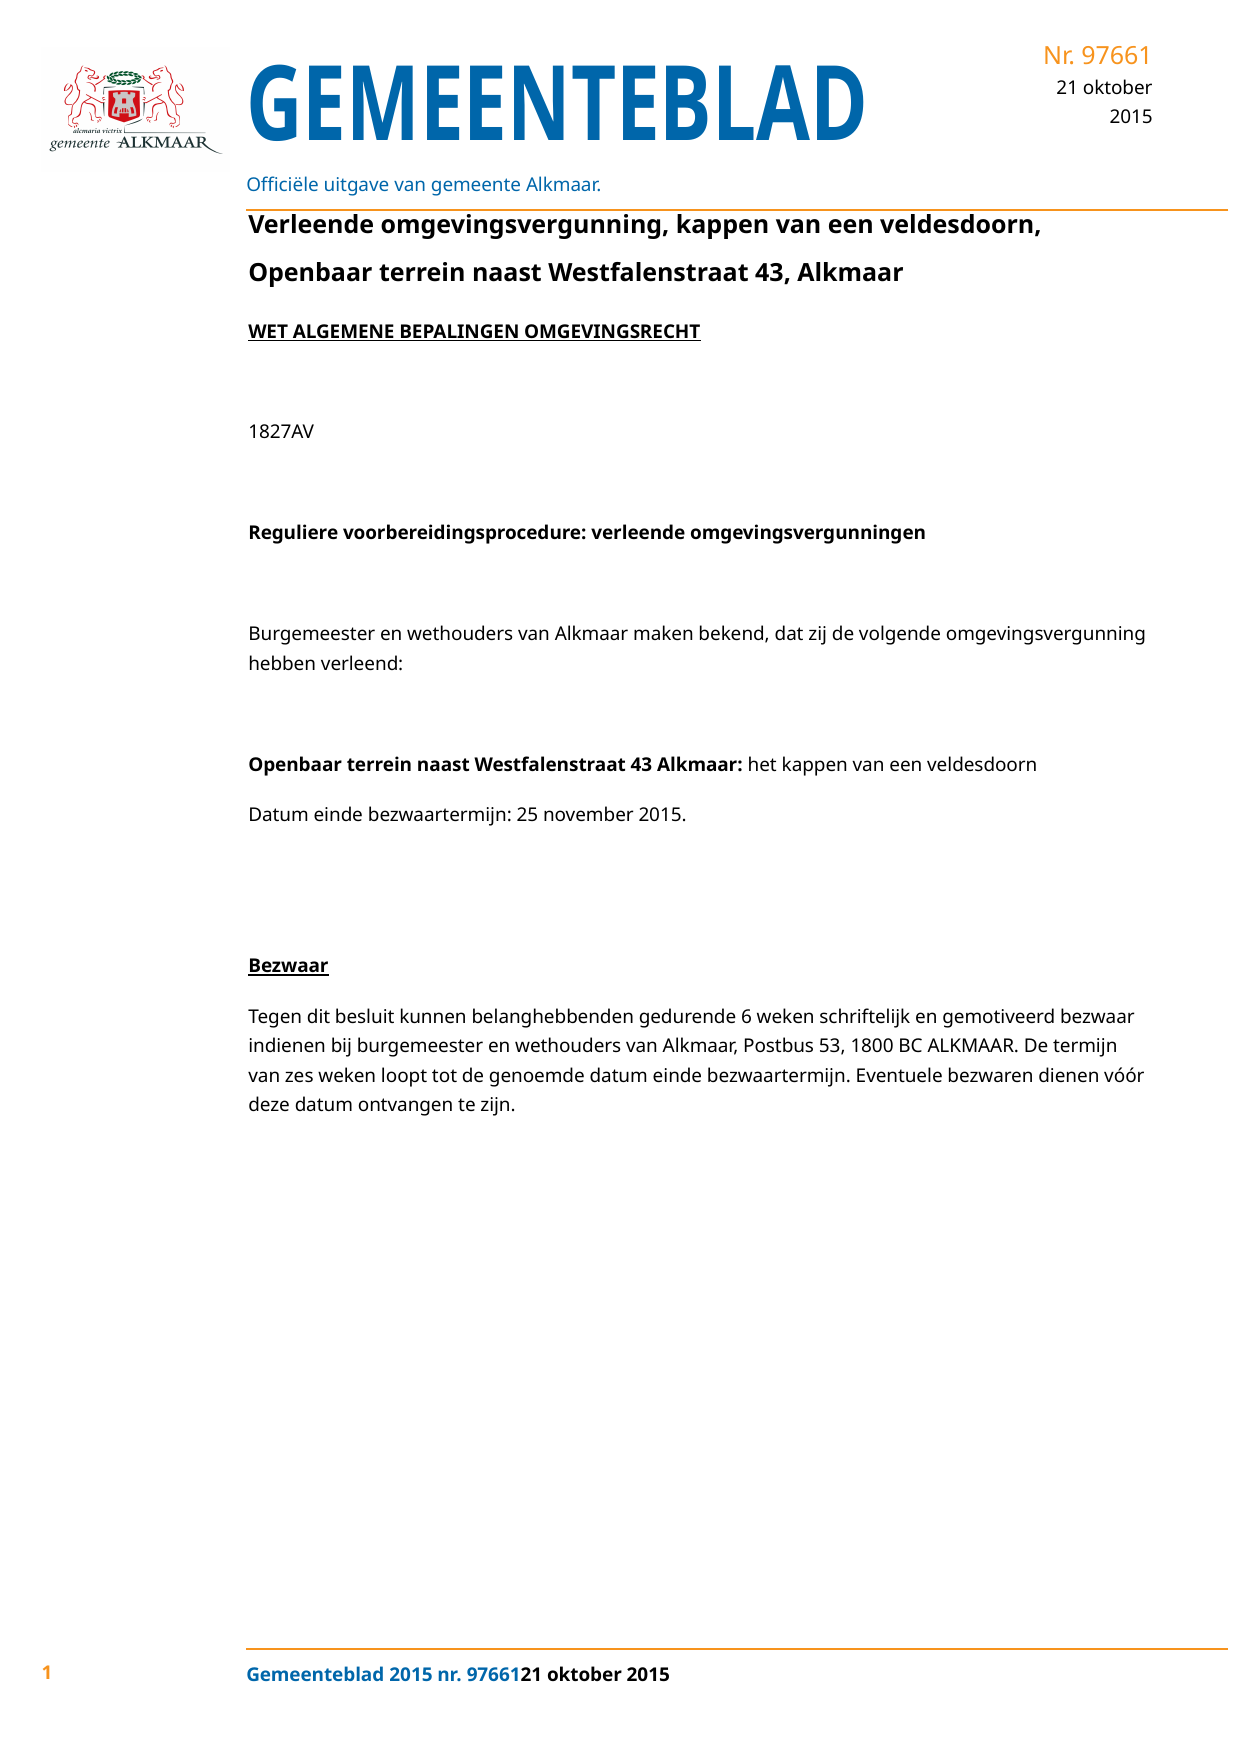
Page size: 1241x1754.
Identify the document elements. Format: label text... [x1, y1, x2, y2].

text WET ALGEMENE BEPALINGEN OMGEVINGSRECHT [248, 318, 1152, 344]
text Datum einde bezwaartermijn: 25 november 2015. [248, 801, 1152, 827]
text Tegen dit besluit kunnen belanghebbenden gedurende 6 weken schriftelijk en gemotiveerd bezwaar indienen bij burgemeester en wethouders van Alkmaar, Postbus 53, 1800 BC ALKMAAR. De termijn van zes weken loopt tot de genoemde datum einde bezwaartermijn. Eventuele bezwaren dienen vóór deze datum ontvangen te zijn. [248, 1003, 1152, 1117]
text Openbaar terrein naast Westfalenstraat 43 Alkmaar: het kappen van een veldesdoorn [248, 751, 1152, 777]
text 1827AV [248, 419, 1152, 444]
text Verleende omgevingsvergunning, kappen van een veldesdoorn, Openbaar terrein naast Westfalenstraat 43, Alkmaar [248, 211, 1152, 288]
text Reguliere voorbereidingsprocedure: verleende omgevingsvergunningen [248, 519, 1152, 545]
text Burgemeester en wethouders van Alkmaar maken bekend, dat zij de volgende omgevingsvergunning hebben verleend: [248, 620, 1152, 676]
text Bezwaar [248, 952, 1152, 978]
picture [41, 47, 231, 172]
